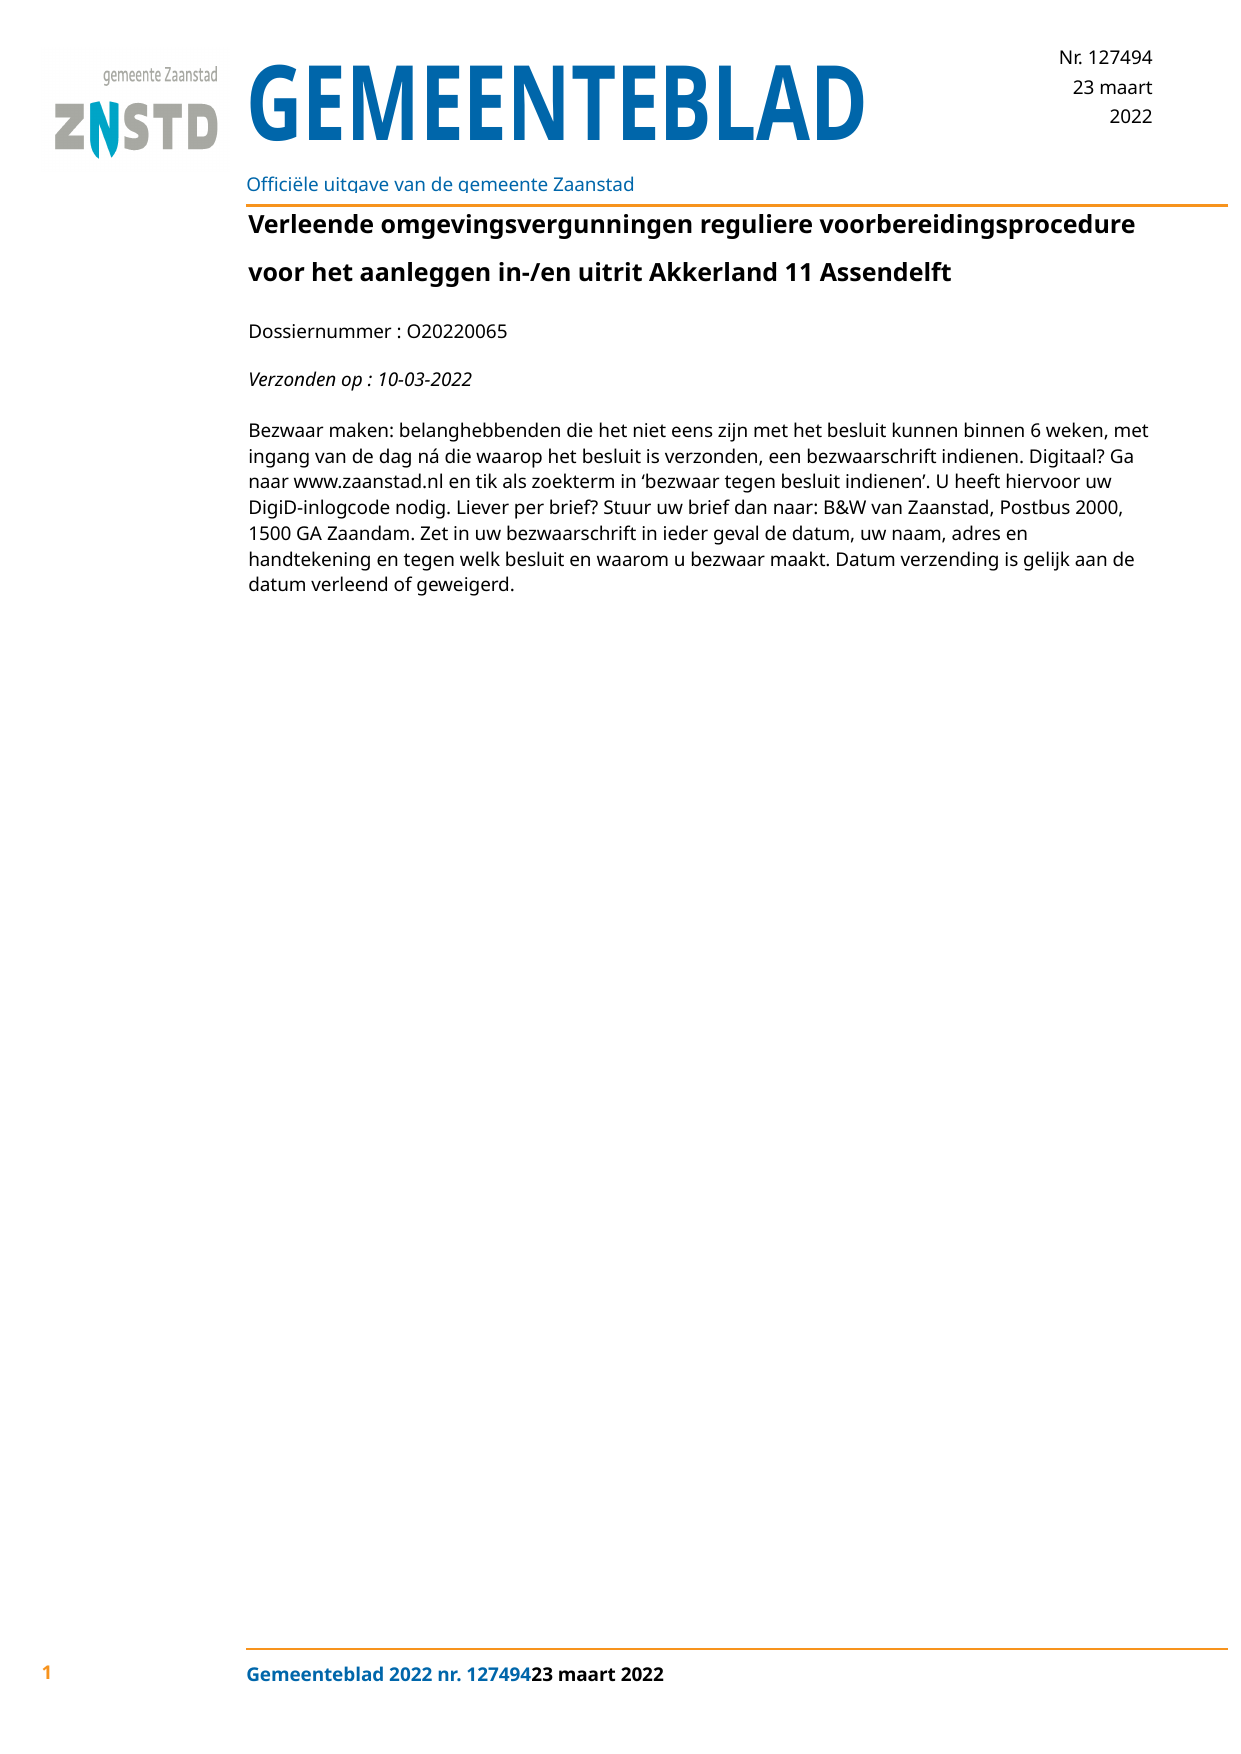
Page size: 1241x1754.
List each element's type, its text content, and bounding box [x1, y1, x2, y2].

text Verzonden op : 10-03-2022 [248, 366, 1152, 391]
text Dossiernummer : O20220065 [248, 318, 1152, 344]
text Verleende omgevingsvergunningen reguliere voorbereidingsprocedure voor het aanleggen in-/en uitrit Akkerland 11 Assendelft [248, 207, 1152, 288]
picture [41, 47, 231, 172]
text Bezwaar maken: belanghebbenden die het niet eens zijn met het besluit kunnen binnen 6 weken, met ingang van de dag ná die waarop het besluit is verzonden, een bezwaarschrift indienen. Digitaal? Ga naar www.zaanstad.nl en tik als zoekterm in ‘bezwaar tegen besluit indienen’. U heeft hiervoor uw DigiD-inlogcode nodig. Liever per brief? Stuur uw brief dan naar: B&W van Zaanstad, Postbus 2000, 1500 GA Zaandam. Zet in uw bezwaarschrift in ieder geval de datum, uw naam, adres en handtekening en tegen welk besluit en waarom u bezwaar maakt. Datum verzending is gelijk aan de datum verleend of geweigerd. [248, 417, 1152, 597]
